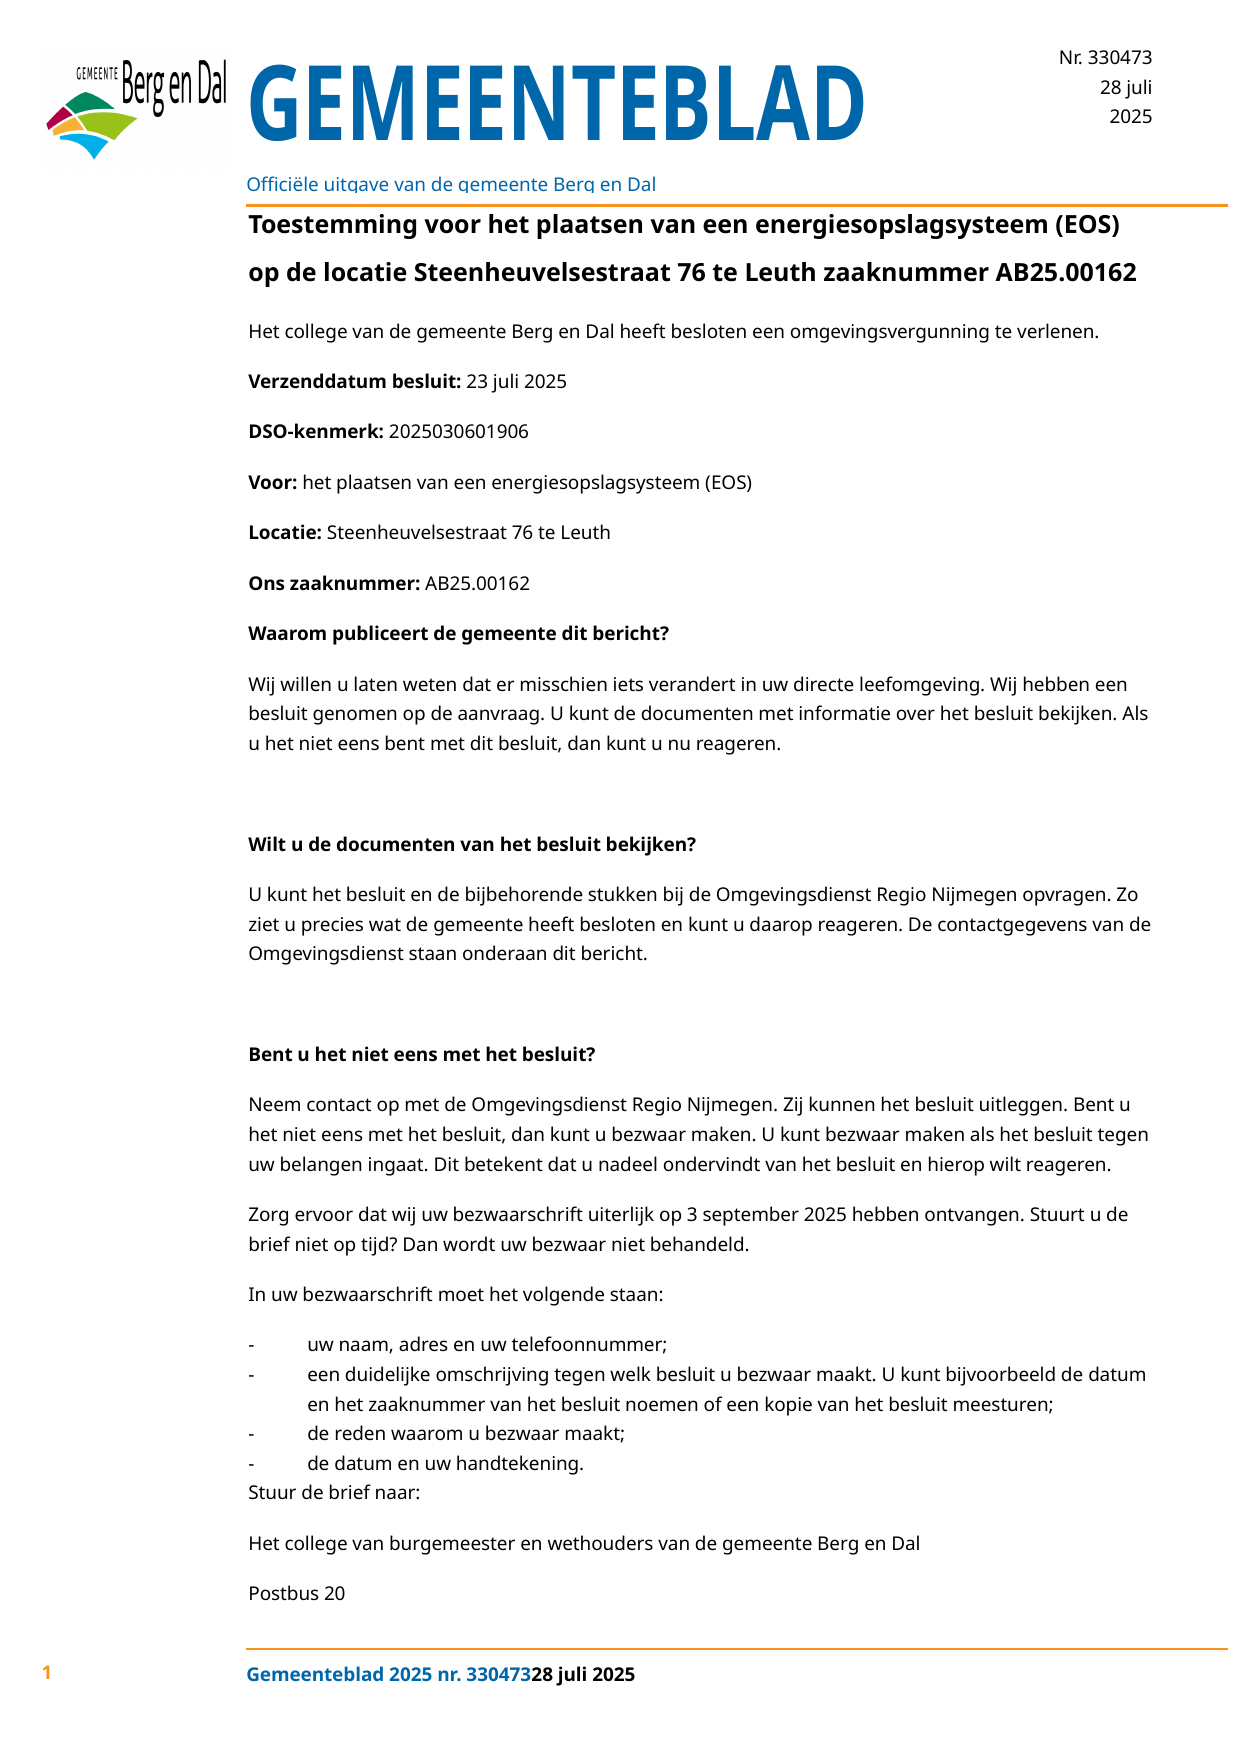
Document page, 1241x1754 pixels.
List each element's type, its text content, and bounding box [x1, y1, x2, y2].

text Wij willen u laten weten dat er misschien iets verandert in uw directe leefomgeving. Wij hebben een besluit genomen op de aanvraag. U kunt de documenten met informatie over het besluit bekijken. Als u het niet eens bent met dit besluit, dan kunt u nu reageren. [248, 671, 1152, 756]
text U kunt het besluit en de bijbehorende stukken bij de Omgevingsdienst Regio Nijmegen opvragen. Zo ziet u precies wat de gemeente heeft besloten en kunt u daarop reageren. De contactgegevens van de Omgevingsdienst staan onderaan dit bericht. [248, 881, 1152, 966]
text Neem contact op met de Omgevingsdienst Regio Nijmegen. Zij kunnen het besluit uitleggen. Bent u het niet eens met het besluit, dan kunt u bezwaar maken. U kunt bezwaar maken als het besluit tegen uw belangen ingaat. Dit betekent dat u nadeel ondervindt van het besluit en hierop wilt reageren. [248, 1092, 1152, 1177]
list de datum en uw handtekening. [248, 1450, 1152, 1476]
list de reden waarom u bezwaar maakt; [248, 1420, 1152, 1446]
text Het college van burgemeester en wethouders van de gemeente Berg en Dal [248, 1530, 1152, 1556]
list uw naam, adres en uw telefoonnummer; [248, 1332, 1152, 1357]
text Locatie: Steenheuvelsestraat 76 te Leuth [248, 519, 1152, 545]
text Wilt u de documenten van het besluit bekijken? [248, 831, 1152, 857]
picture [41, 47, 231, 172]
list een duidelijke omschrijving tegen welk besluit u bezwaar maakt. U kunt bijvoorbeeld de datum en het zaaknummer van het besluit noemen of een kopie van het besluit meesturen; [248, 1361, 1152, 1417]
text Toestemming voor het plaatsen van een energiesopslagsysteem (EOS) op de locatie Steenheuvelsestraat 76 te Leuth zaaknummer AB25.00162 [248, 207, 1152, 288]
text DSO-kenmerk: 2025030601906 [248, 419, 1152, 444]
text Stuur de brief naar: [248, 1479, 1152, 1505]
text Postbus 20 [248, 1580, 1152, 1606]
text Verzenddatum besluit: 23 juli 2025 [248, 368, 1152, 394]
text Bent u het niet eens met het besluit? [248, 1041, 1152, 1067]
text In uw bezwaarschrift moet het volgende staan: [248, 1281, 1152, 1307]
text Waarom publiceert de gemeente dit bericht? [248, 620, 1152, 646]
text Voor: het plaatsen van een energiesopslagsysteem (EOS) [248, 469, 1152, 495]
text Zorg ervoor dat wij uw bezwaarschrift uiterlijk op 3 september 2025 hebben ontvangen. Stuurt u de brief niet op tijd? Dan wordt uw bezwaar niet behandeld. [248, 1201, 1152, 1257]
text Ons zaaknummer: AB25.00162 [248, 570, 1152, 596]
text Het college van de gemeente Berg en Dal heeft besloten een omgevingsvergunning te verlenen. [248, 318, 1152, 344]
